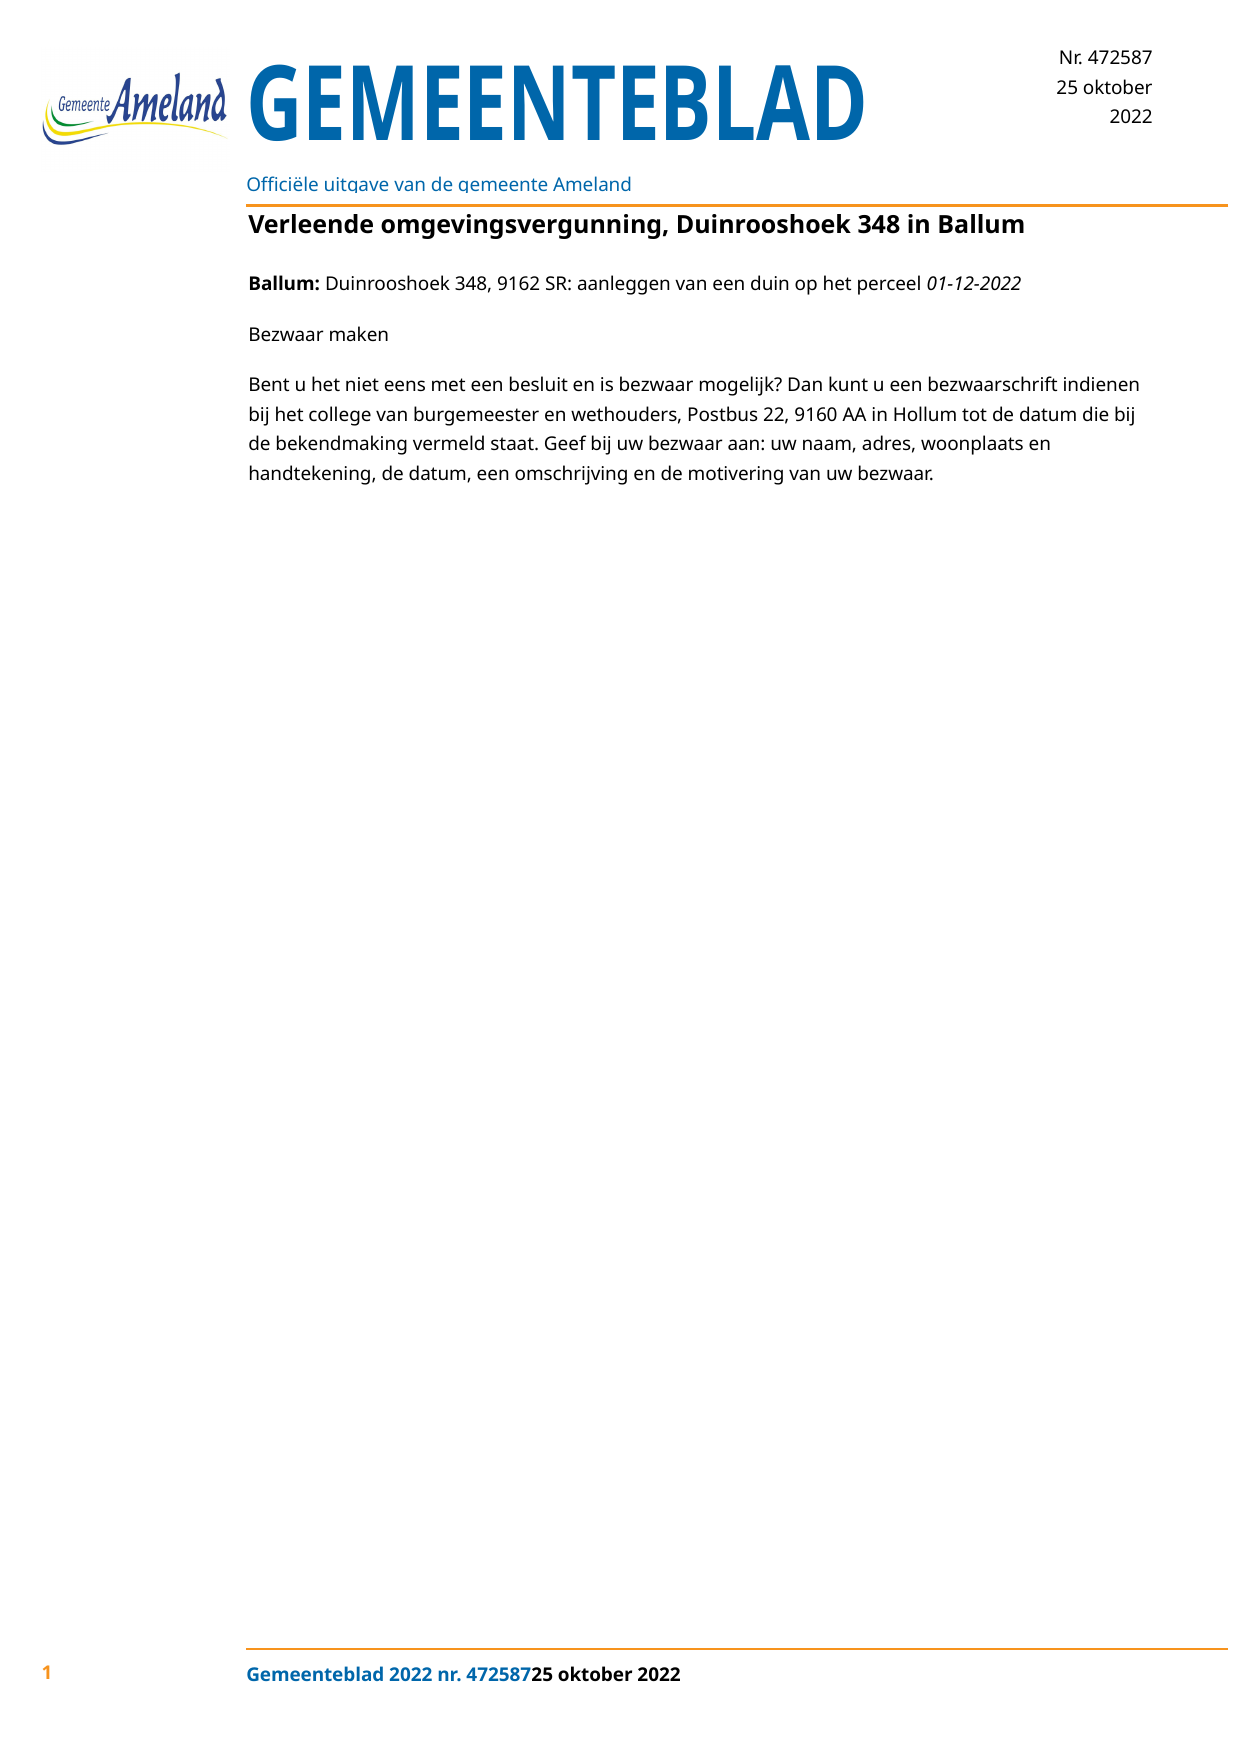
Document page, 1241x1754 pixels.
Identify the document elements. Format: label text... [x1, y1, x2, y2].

text Ballum: Duinrooshoek 348, 9162 SR: aanleggen van een duin op het perceel 01-12-2022 [248, 270, 1152, 296]
text Bezwaar maken [248, 321, 1152, 346]
picture [41, 47, 231, 172]
text Verleende omgevingsvergunning, Duinrooshoek 348 in Ballum [248, 207, 1152, 241]
text Bent u het niet eens met een besluit en is bezwaar mogelijk? Dan kunt u een bezwaarschrift indienen bij het college van burgemeester en wethouders, Postbus 22, 9160 AA in Hollum tot de datum die bij de bekendmaking vermeld staat. Geef bij uw bezwaar aan: uw naam, adres, woonplaats en handtekening, de datum, een omschrijving en de motivering van uw bezwaar. [248, 371, 1152, 486]
